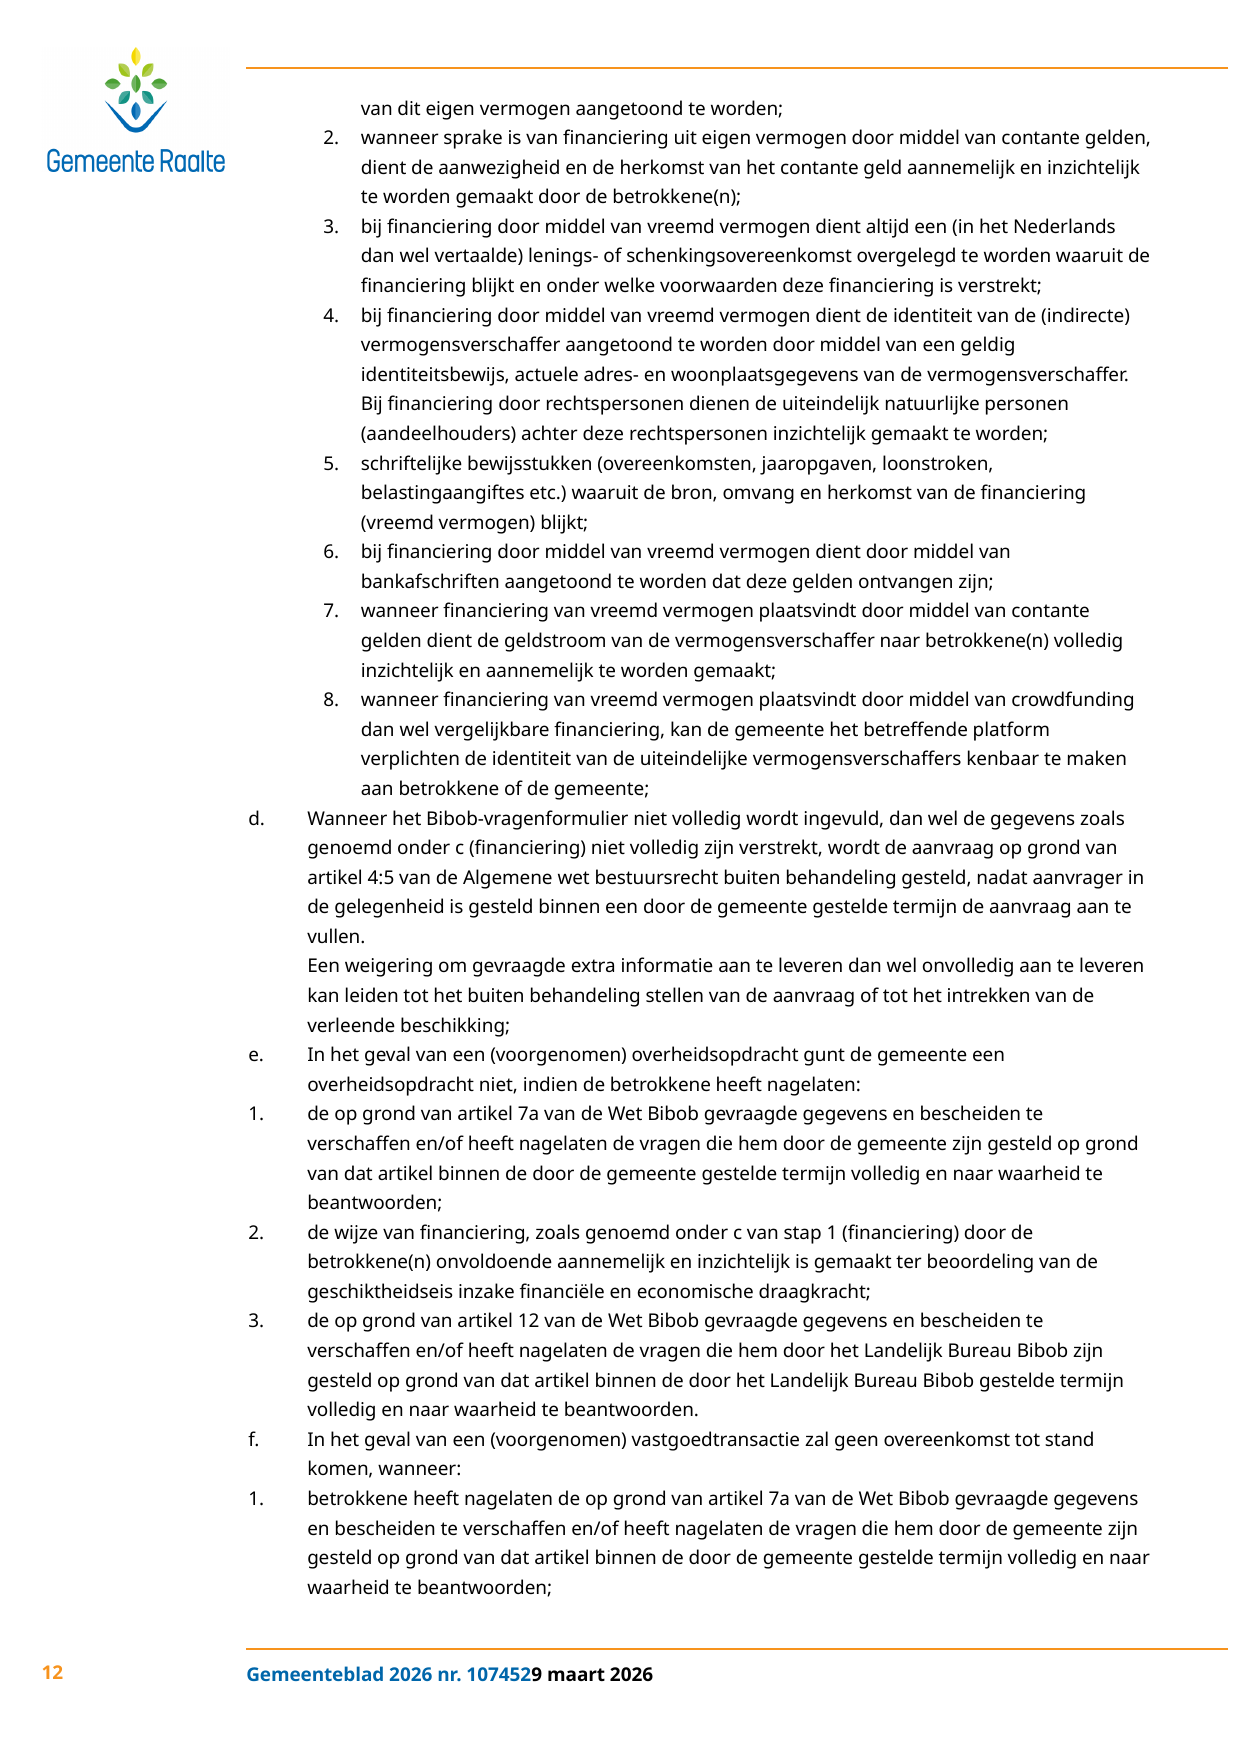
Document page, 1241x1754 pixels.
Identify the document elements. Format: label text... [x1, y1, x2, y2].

list schriftelijke bewijsstukken (overeenkomsten, jaaropgaven, loonstroken, belastingaangiftes etc.) waaruit de bron, omvang en herkomst van de financiering (vreemd vermogen) blijkt; [323, 450, 1152, 535]
list bij financiering door middel van vreemd vermogen dient altijd een (in het Nederlands dan wel vertaalde) lenings- of schenkingsovereenkomst overgelegd te worden waaruit de financiering blijkt en onder welke voorwaarden deze financiering is verstrekt; [323, 213, 1152, 298]
list de wijze van financiering, zoals genoemd onder c van stap 1 (financiering) door de betrokkene(n) onvoldoende aannemelijk en inzichtelijk is gemaakt ter beoordeling van de geschiktheidseis inzake financiële en economische draagkracht; [248, 1219, 1152, 1304]
list wanneer sprake is van financiering uit eigen vermogen door middel van contante gelden, dient de aanwezigheid en de herkomst van het contante geld aannemelijk en inzichtelijk te worden gemaakt door de betrokkene(n); [323, 124, 1152, 209]
list Een weigering om gevraagde extra informatie aan te leveren dan wel onvolledig aan te leveren kan leiden tot het buiten behandeling stellen van de aanvraag of tot het intrekken van de verleende beschikking; [248, 953, 1152, 1038]
list Wanneer het Bibob-vragenformulier niet volledig wordt ingevuld, dan wel de gegevens zoals genoemd onder c (financiering) niet volledig zijn verstrekt, wordt de aanvraag op grond van artikel 4:5 van de Algemene wet bestuursrecht buiten behandeling gesteld, nadat aanvrager in de gelegenheid is gesteld binnen een door de gemeente gestelde termijn de aanvraag aan te vullen. [248, 805, 1152, 949]
list de op grond van artikel 12 van de Wet Bibob gevraagde gegevens en bescheiden te verschaffen en/of heeft nagelaten de vragen die hem door het Landelijk Bureau Bibob zijn gesteld op grond van dat artikel binnen de door het Landelijk Bureau Bibob gestelde termijn volledig en naar waarheid te beantwoorden. [248, 1308, 1152, 1422]
list de op grond van artikel 7a van de Wet Bibob gevraagde gegevens en bescheiden te verschaffen en/of heeft nagelaten de vragen die hem door de gemeente zijn gesteld op grond van dat artikel binnen de door de gemeente gestelde termijn volledig en naar waarheid te beantwoorden; [248, 1101, 1152, 1215]
list wanneer financiering van vreemd vermogen plaatsvindt door middel van crowdfunding dan wel vergelijkbare financiering, kan de gemeente het betreffende platform verplichten de identiteit van de uiteindelijke vermogensverschaffers kenbaar te maken aan betrokkene of de gemeente; [323, 686, 1152, 801]
picture [41, 47, 231, 172]
list wanneer financiering van vreemd vermogen plaatsvindt door middel van contante gelden dient de geldstroom van de vermogensverschaffer naar betrokkene(n) volledig inzichtelijk en aannemelijk te worden gemaakt; [323, 598, 1152, 683]
list betrokkene heeft nagelaten de op grond van artikel 7a van de Wet Bibob gevraagde gegevens en bescheiden te verschaffen en/of heeft nagelaten de vragen die hem door de gemeente zijn gesteld op grond van dat artikel binnen de door de gemeente gestelde termijn volledig en naar waarheid te beantwoorden; [248, 1485, 1152, 1600]
list bij financiering door middel van vreemd vermogen dient door middel van bankafschriften aangetoond te worden dat deze gelden ontvangen zijn; [323, 538, 1152, 594]
list bij financiering door middel van vreemd vermogen dient de identiteit van de (indirecte) vermogensverschaffer aangetoond te worden door middel van een geldig identiteitsbewijs, actuele adres- en woonplaatsgegevens van de vermogensverschaffer. Bij financiering door rechtspersonen dienen de uiteindelijk natuurlijke personen (aandeelhouders) achter deze rechtspersonen inzichtelijk gemaakt te worden; [323, 302, 1152, 446]
list In het geval van een (voorgenomen) overheidsopdracht gunt de gemeente een overheidsopdracht niet, indien de betrokkene heeft nagelaten: [248, 1041, 1152, 1097]
list van dit eigen vermogen aangetoond te worden; [323, 95, 1152, 121]
list In het geval van een (voorgenomen) vastgoedtransactie zal geen overeenkomst tot stand komen, wanneer: [248, 1426, 1152, 1481]
